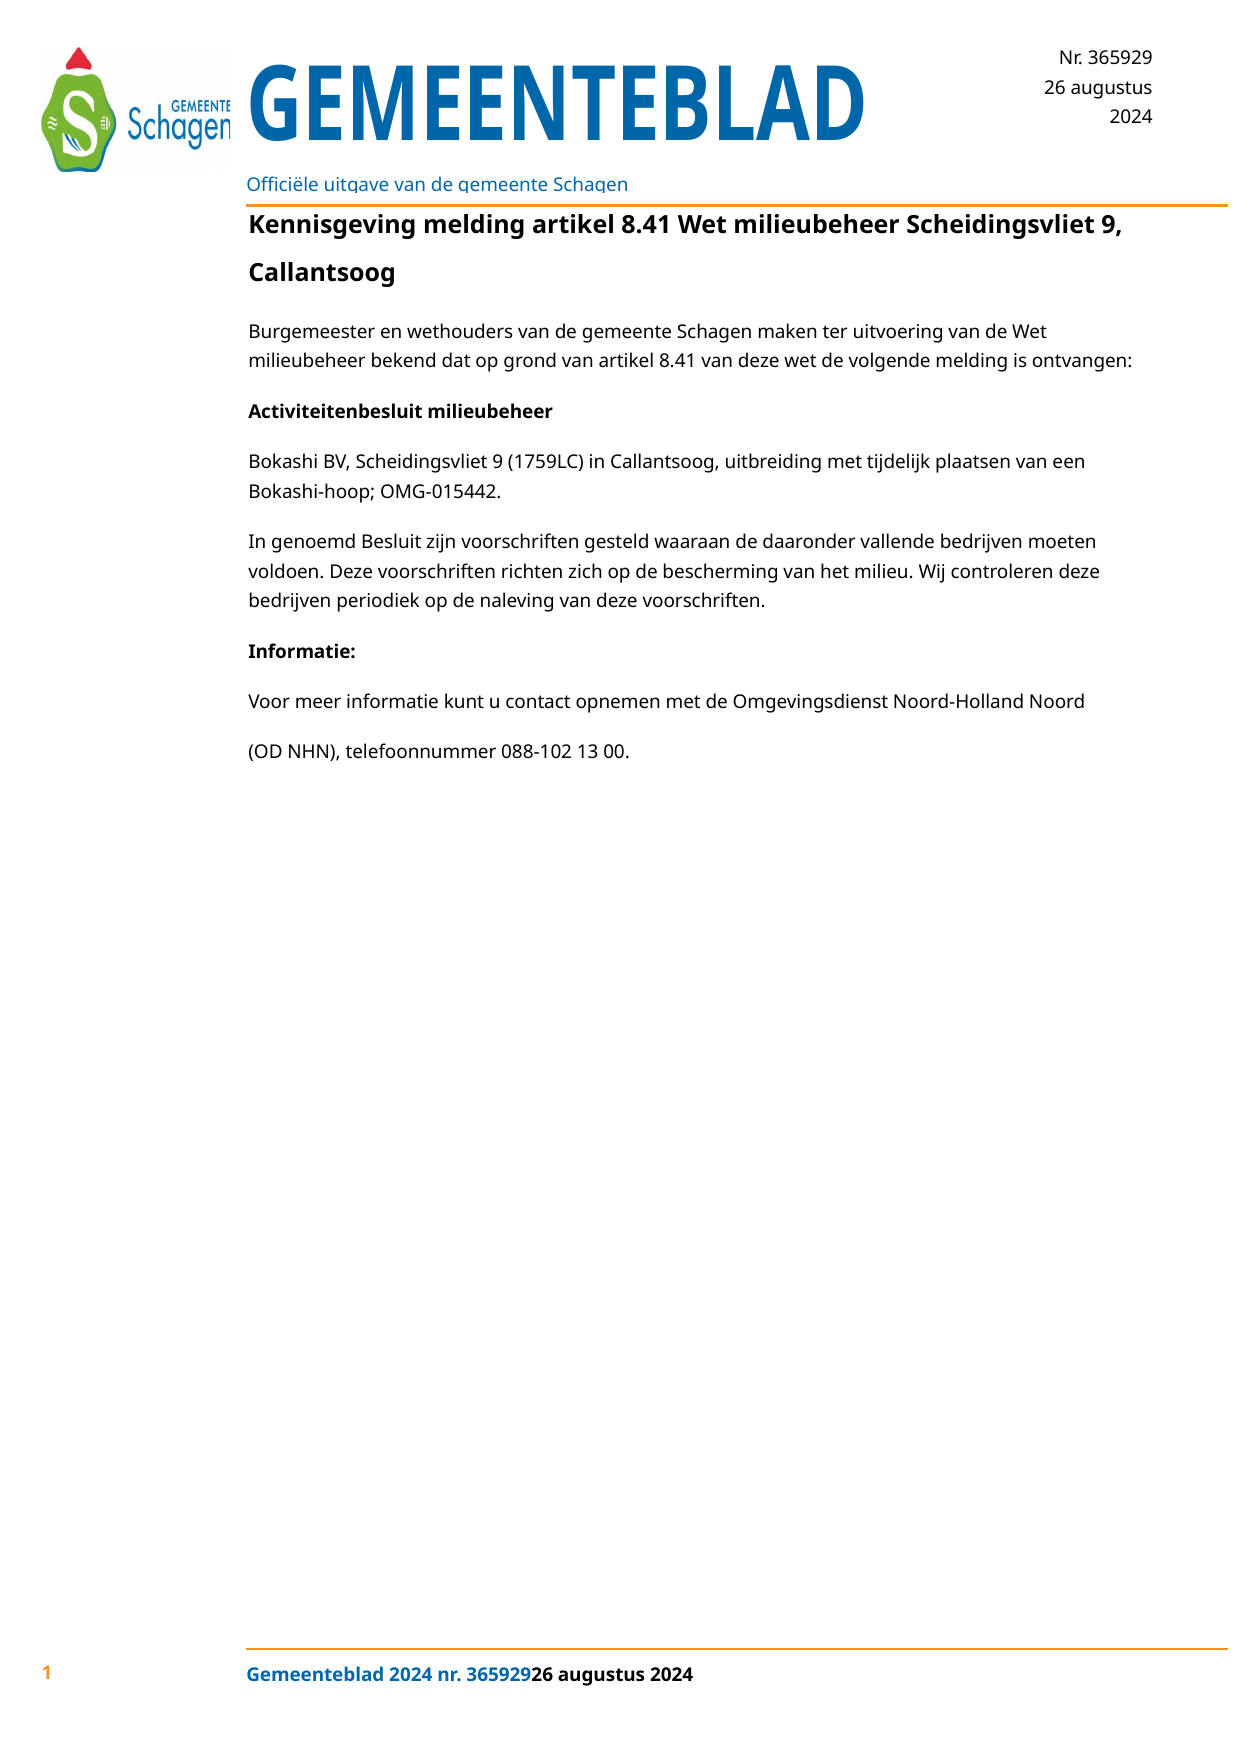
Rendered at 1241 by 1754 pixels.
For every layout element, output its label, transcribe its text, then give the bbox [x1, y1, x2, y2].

text (OD NHN), telefoonnummer 088-102 13 00. [248, 739, 1152, 764]
text Bokashi BV, Scheidingsvliet 9 (1759LC) in Callantsoog, uitbreiding met tijdelijk plaatsen van een Bokashi-hoop; OMG-015442. [248, 448, 1152, 504]
text Burgemeester en wethouders van de gemeente Schagen maken ter uitvoering van de Wet milieubeheer bekend dat op grond van artikel 8.41 van deze wet de volgende melding is ontvangen: [248, 318, 1152, 373]
text Informatie: [248, 638, 1152, 664]
picture [41, 47, 231, 172]
text Activiteitenbesluit milieubeheer [248, 398, 1152, 424]
text Voor meer informatie kunt u contact opnemen met de Omgevingsdienst Noord-Holland Noord [248, 688, 1152, 714]
text Kennisgeving melding artikel 8.41 Wet milieubeheer Scheidingsvliet 9, Callantsoog [248, 207, 1152, 288]
text In genoemd Besluit zijn voorschriften gesteld waaraan de daaronder vallende bedrijven moeten voldoen. Deze voorschriften richten zich op de bescherming van het milieu. Wij controleren deze bedrijven periodiek op de naleving van deze voorschriften. [248, 528, 1152, 613]
